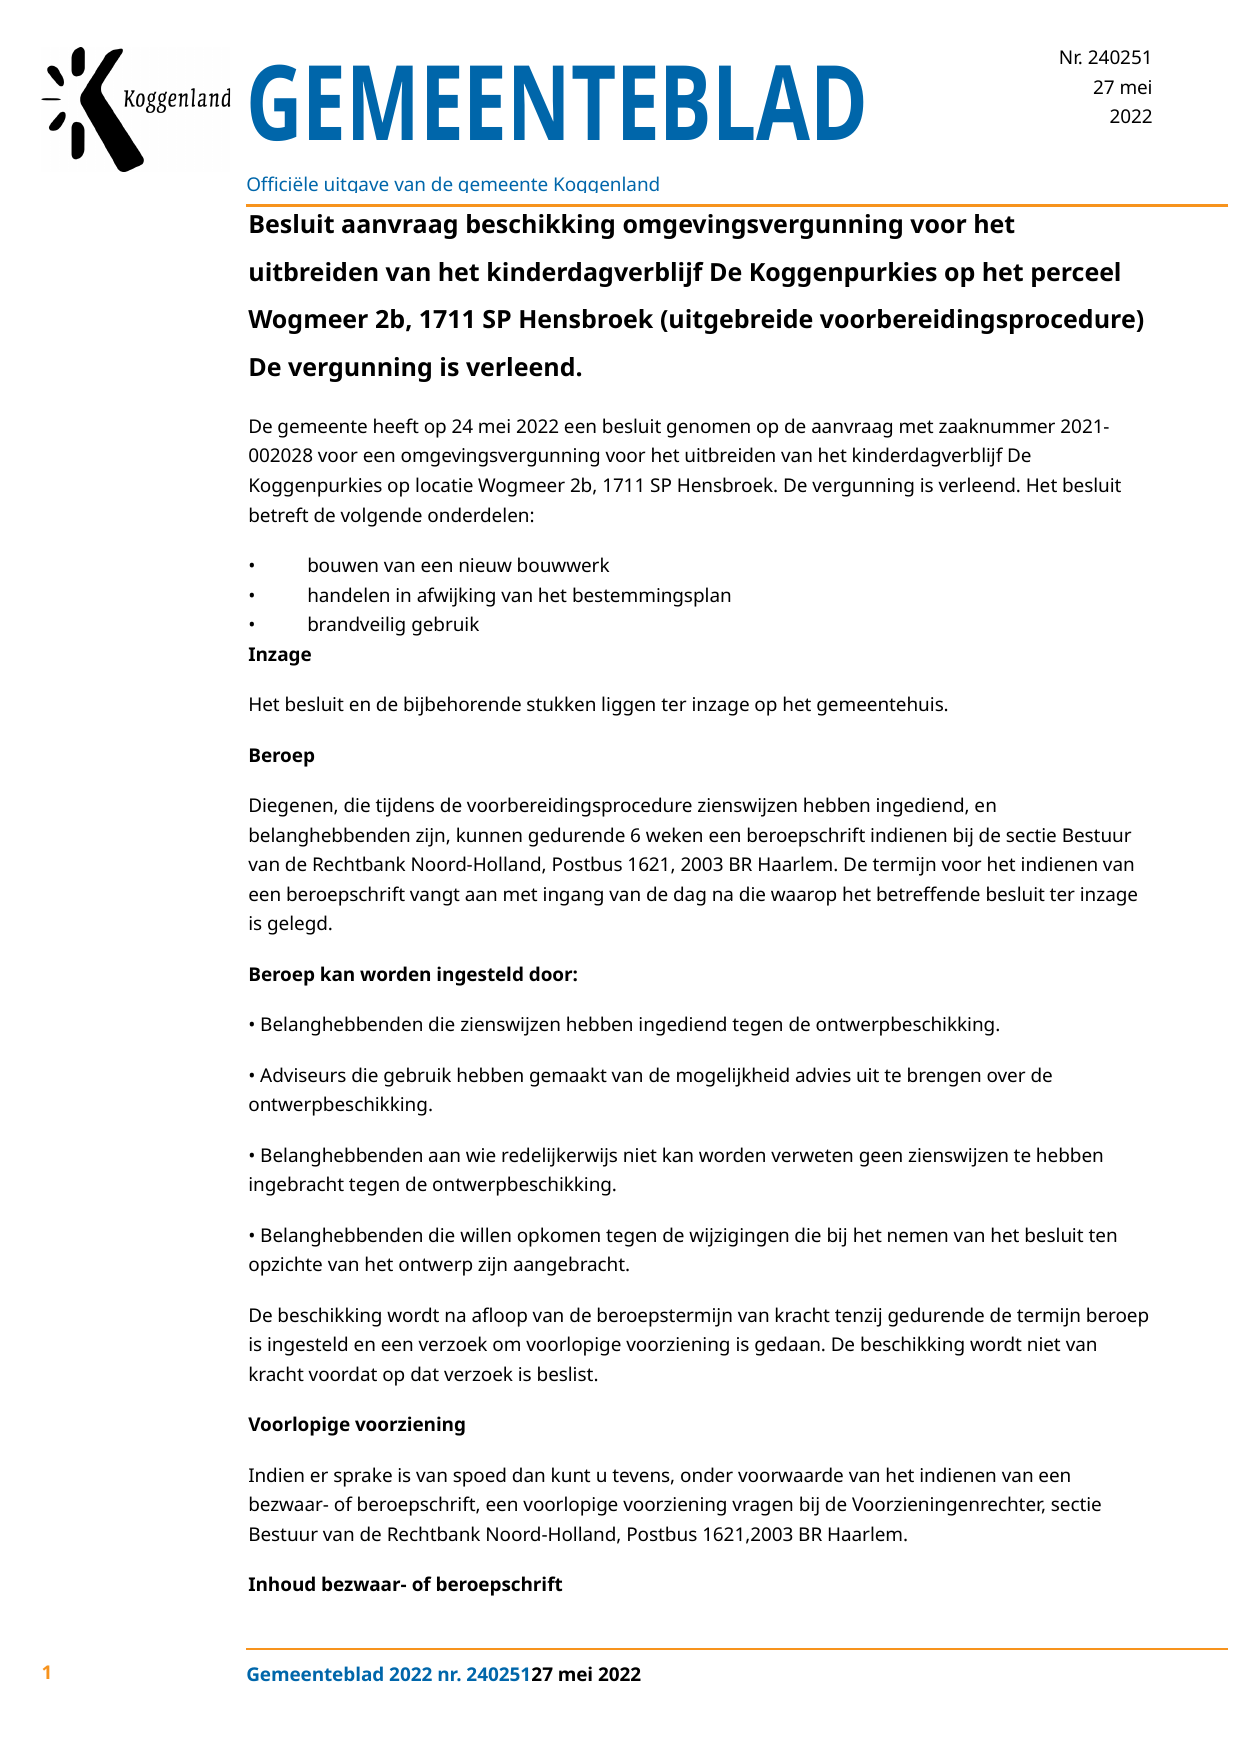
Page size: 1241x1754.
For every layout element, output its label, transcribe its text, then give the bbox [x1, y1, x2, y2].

list brandveilig gebruik [248, 611, 1152, 637]
text Indien er sprake is van spoed dan kunt u tevens, onder voorwaarde van het indienen van een bezwaar- of beroepschrift, een voorlopige voorziening vragen bij de Voorzieningenrechter, sectie Bestuur van de Rechtbank Noord-Holland, Postbus 1621,2003 BR Haarlem. [248, 1462, 1152, 1547]
picture [41, 47, 231, 172]
list bouwen van een nieuw bouwwerk [248, 552, 1152, 578]
text De gemeente heeft op 24 mei 2022 een besluit genomen op de aanvraag met zaaknummer 2021-002028 voor een omgevingsvergunning voor het uitbreiden van het kinderdagverblijf De Koggenpurkies op locatie Wogmeer 2b, 1711 SP Hensbroek. De vergunning is verleend. Het besluit betreft de volgende onderdelen: [248, 413, 1152, 528]
text Het besluit en de bijbehorende stukken liggen ter inzage op het gemeentehuis. [248, 691, 1152, 717]
text Inhoud bezwaar- of beroepschrift [248, 1571, 1152, 1597]
text Besluit aanvraag beschikking omgevingsvergunning voor het uitbreiden van het kinderdagverblijf De Koggenpurkies op het perceel Wogmeer 2b, 1711 SP Hensbroek (uitgebreide voorbereidingsprocedure) De vergunning is verleend. [248, 207, 1152, 384]
text Beroep [248, 742, 1152, 768]
text Beroep kan worden ingesteld door: [248, 961, 1152, 987]
text Diegenen, die tijdens de voorbereidingsprocedure zienswijzen hebben ingediend, en belanghebbenden zijn, kunnen gedurende 6 weken een beroepschrift indienen bij de sectie Bestuur van de Rechtbank Noord-Holland, Postbus 1621, 2003 BR Haarlem. De termijn voor het indienen van een beroepschrift vangt aan met ingang van de dag na die waarop het betreffende besluit ter inzage is gelegd. [248, 792, 1152, 936]
text • Belanghebbenden die zienswijzen hebben ingediend tegen de ontwerpbeschikking. [248, 1011, 1152, 1037]
list handelen in afwijking van het bestemmingsplan [248, 582, 1152, 608]
text Inzage [248, 641, 1152, 667]
text • Belanghebbenden aan wie redelijkerwijs niet kan worden verweten geen zienswijzen te hebben ingebracht tegen de ontwerpbeschikking. [248, 1142, 1152, 1197]
text De beschikking wordt na afloop van de beroepstermijn van kracht tenzij gedurende de termijn beroep is ingesteld en een verzoek om voorlopige voorziening is gedaan. De beschikking wordt niet van kracht voordat op dat verzoek is beslist. [248, 1302, 1152, 1387]
text Voorlopige voorziening [248, 1411, 1152, 1437]
text • Adviseurs die gebruik hebben gemaakt van de mogelijkheid advies uit te brengen over de ontwerpbeschikking. [248, 1062, 1152, 1117]
text • Belanghebbenden die willen opkomen tegen de wijzigingen die bij het nemen van het besluit ten opzichte van het ontwerp zijn aangebracht. [248, 1222, 1152, 1277]
